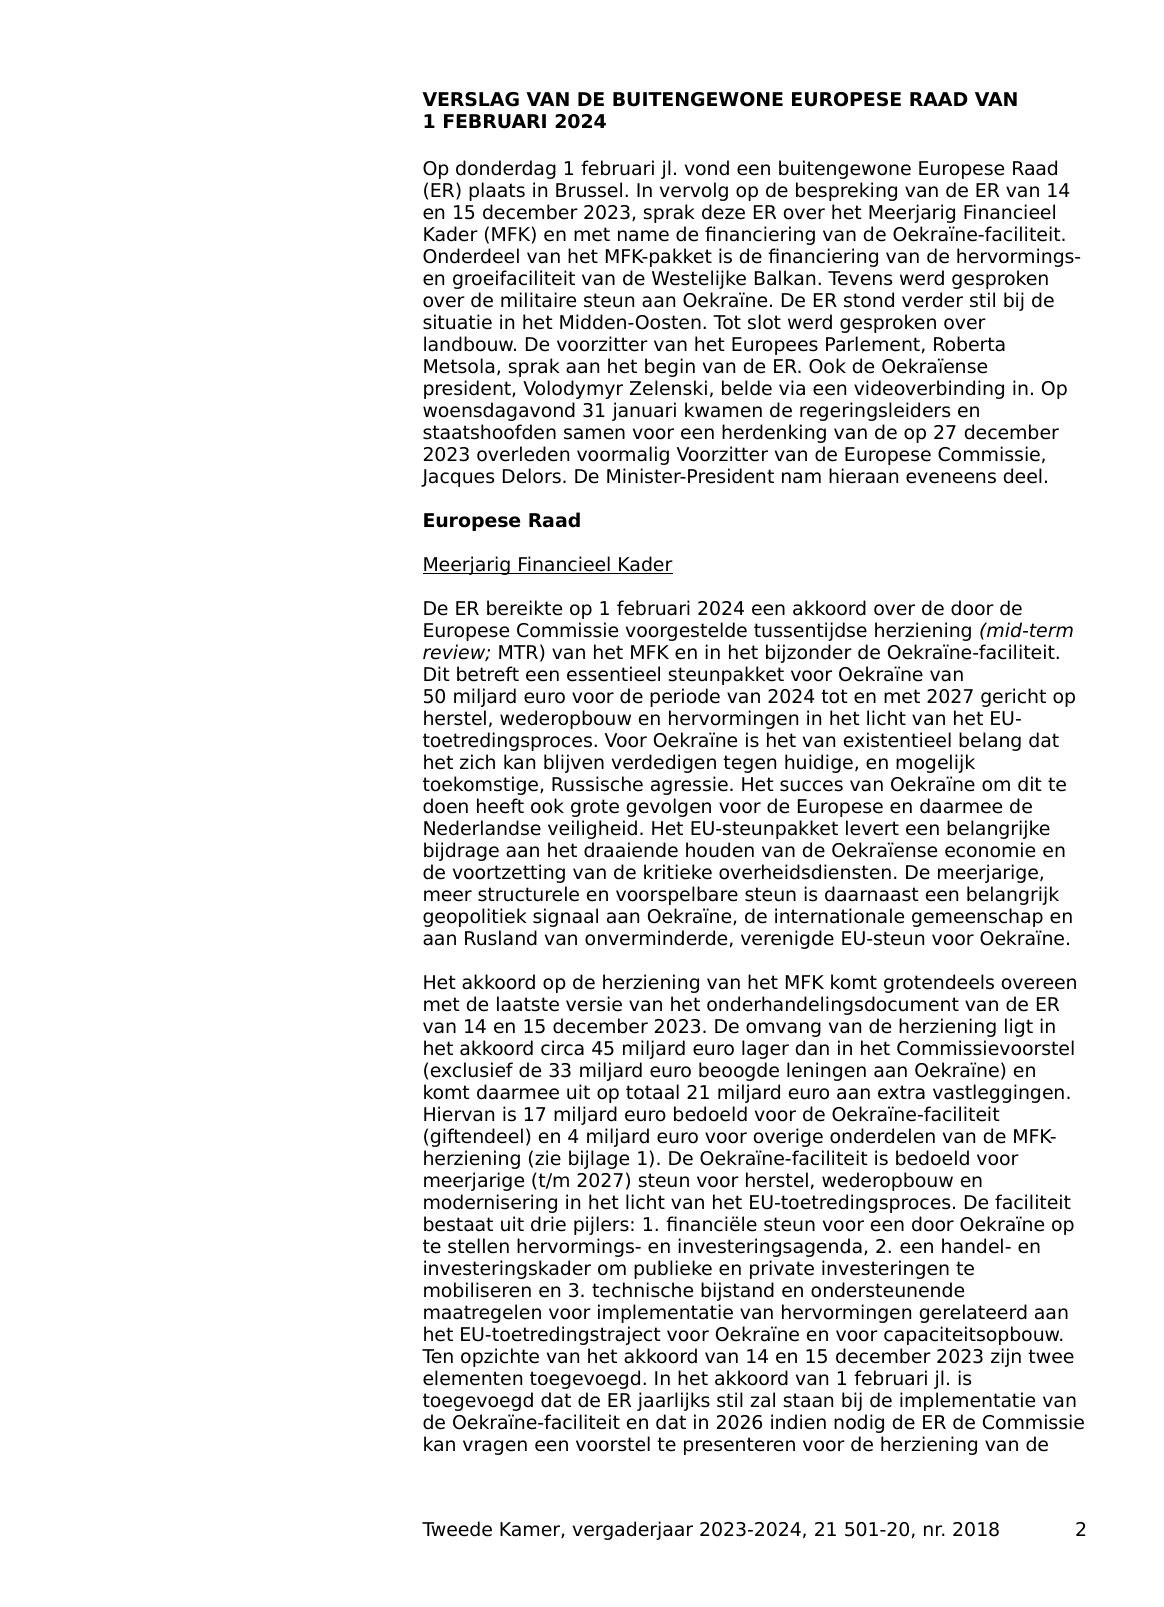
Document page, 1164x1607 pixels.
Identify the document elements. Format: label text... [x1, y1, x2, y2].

subtitle Meerjarig Financieel Kader [422, 554, 1087, 576]
text De ER bereikte op 1 februari 2024 een akkoord over de door de Europese Commissie voorgestelde tussentijdse herziening (mid-term review; MTR) van het MFK en in het bijzonder de Oekraïne-faciliteit. Dit betreft een essentieel steunpakket voor Oekraïne van 50 miljard euro voor de periode van 2024 tot en met 2027 gericht op herstel, wederopbouw en hervormingen in het licht van het EU-toetredingsproces. Voor Oekraïne is het van existentieel belang dat het zich kan blijven verdedigen tegen huidige, en mogelijk toekomstige, Russische agressie. Het succes van Oekraïne om dit te doen heeft ook grote gevolgen voor de Europese en daarmee de Nederlandse veiligheid. Het EU-steunpakket levert een belangrijke bijdrage aan het draaiende houden van de Oekraïense economie en de voortzetting van de kritieke overheidsdiensten. De meerjarige, meer structurele en voorspelbare steun is daarnaast een belangrijk geopolitiek signaal aan Oekraïne, de internationale gemeenschap en aan Rusland van onverminderde, verenigde EU-steun voor Oekraïne. [422, 598, 1087, 950]
subtitle VERSLAG VAN DE BUITENGEWONE EUROPESE RAAD VAN 1 FEBRUARI 2024 [422, 89, 1087, 133]
text Het akkoord op de herziening van het MFK komt grotendeels overeen met de laatste versie van het onderhandelingsdocument van de ER van 14 en 15 december 2023. De omvang van de herziening ligt in het akkoord circa 45 miljard euro lager dan in het Commissievoorstel (exclusief de 33 miljard euro beoogde leningen aan Oekraïne) en komt daarmee uit op totaal 21 miljard euro aan extra vastleggingen. Hiervan is 17 miljard euro bedoeld voor de Oekraïne-faciliteit (giftendeel) en 4 miljard euro voor overige onderdelen van de MFK-herziening (zie bijlage 1). De Oekraïne-faciliteit is bedoeld voor meerjarige (t/m 2027) steun voor herstel, wederopbouw en modernisering in het licht van het EU-toetredingsproces. De faciliteit bestaat uit drie pijlers: 1. financiële steun voor een door Oekraïne op te stellen hervormings- en investeringsagenda, 2. een handel- en investeringskader om publieke en private investeringen te mobiliseren en 3. technische bijstand en ondersteunende maatregelen voor implementatie van hervormingen gerelateerd aan het EU-toetredingstraject voor Oekraïne en voor capaciteitsopbouw. Ten opzichte van het akkoord van 14 en 15 december 2023 zijn twee elementen toegevoegd. In het akkoord van 1 februari jl. is toegevoegd dat de ER jaarlijks stil zal staan bij de implementatie van de Oekraïne-faciliteit en dat in 2026 indien nodig de ER de Commissie kan vragen een voorstel te presenteren voor de herziening van de [422, 972, 1087, 1456]
text Op donderdag 1 februari jl. vond een buitengewone Europese Raad (ER) plaats in Brussel. In vervolg op de bespreking van de ER van 14 en 15 december 2023, sprak deze ER over het Meerjarig Financieel Kader (MFK) en met name de financiering van de Oekraïne-faciliteit. Onderdeel van het MFK-pakket is de financiering van de hervormings- en groeifaciliteit van de Westelijke Balkan. Tevens werd gesproken over de militaire steun aan Oekraïne. De ER stond verder stil bij de situatie in het Midden-Oosten. Tot slot werd gesproken over landbouw. De voorzitter van het Europees Parlement, Roberta Metsola, sprak aan het begin van de ER. Ook de Oekraïense president, Volodymyr Zelenski, belde via een videoverbinding in. Op woensdagavond 31 januari kwamen de regeringsleiders en staatshoofden samen voor een herdenking van de op 27 december 2023 overleden voormalig Voorzitter van de Europese Commissie, Jacques Delors. De Minister-President nam hieraan eveneens deel. [422, 158, 1087, 488]
subtitle Europese Raad [422, 510, 1087, 532]
